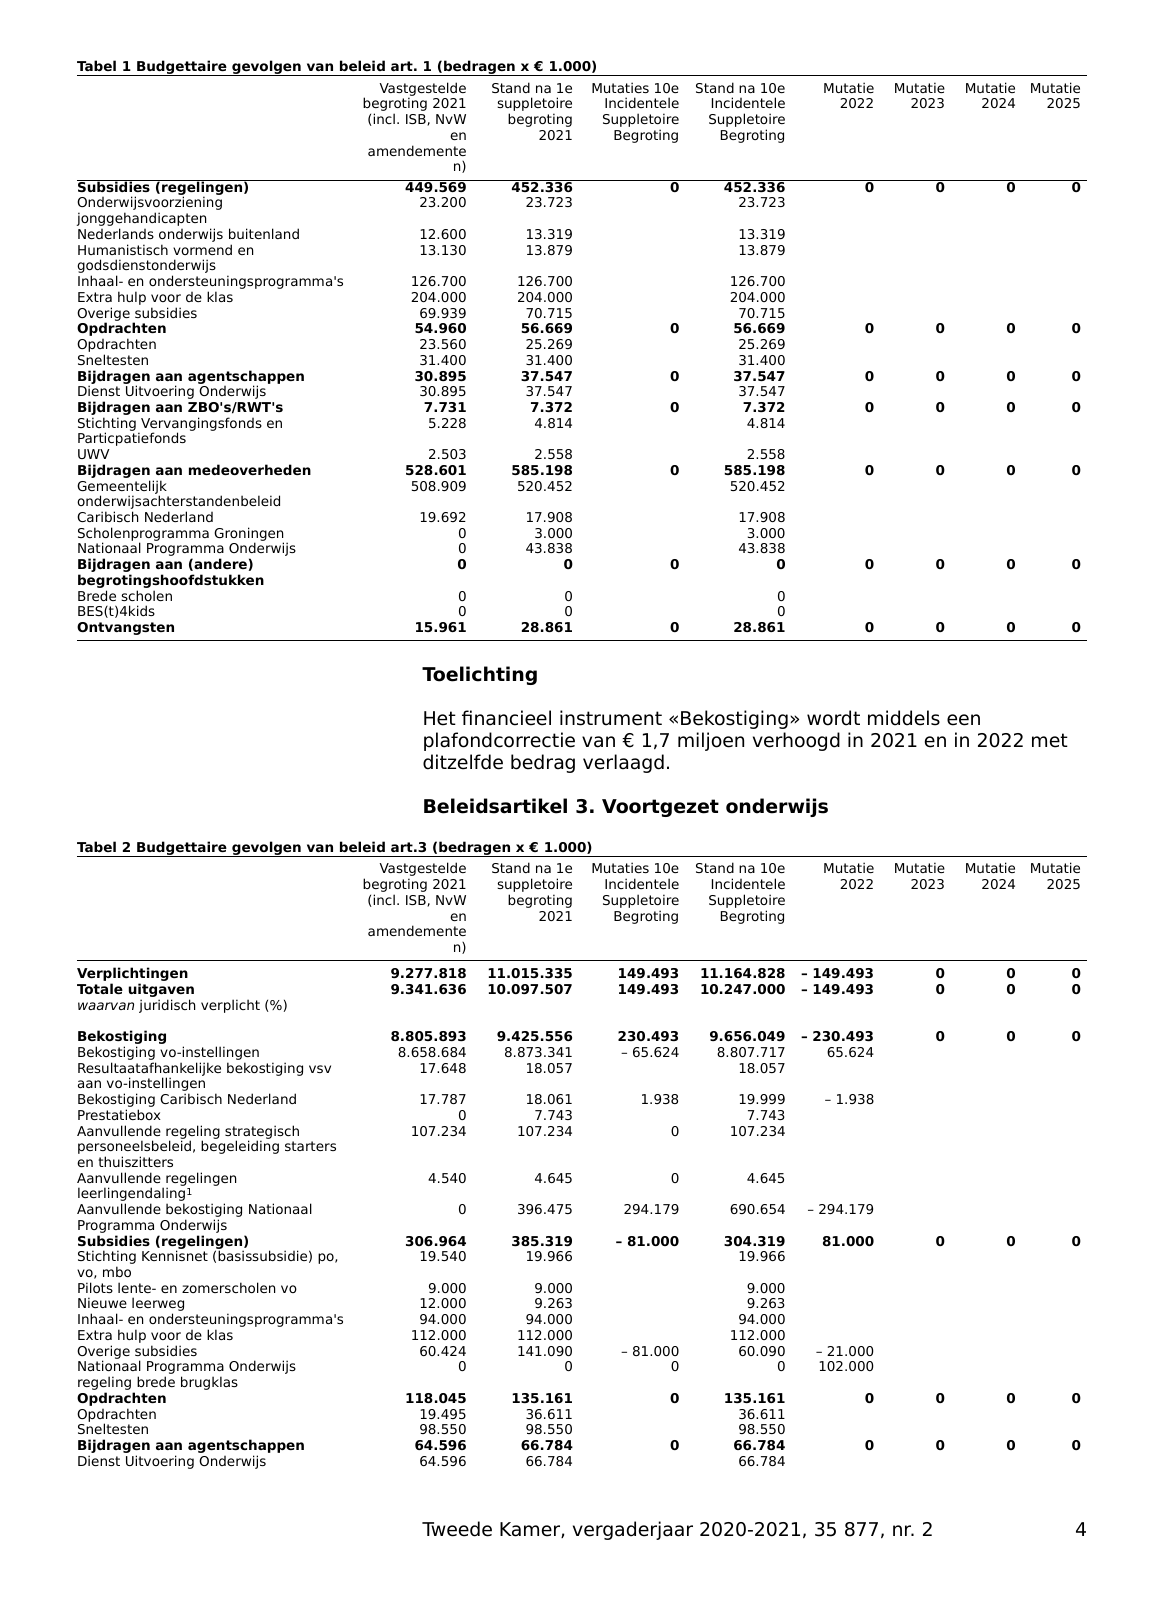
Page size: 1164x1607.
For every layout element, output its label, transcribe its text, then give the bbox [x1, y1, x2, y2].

table_cell [579, 1296, 685, 1312]
table_cell 0 [354, 526, 472, 541]
table_cell 0 [880, 557, 951, 588]
table_cell [579, 243, 685, 274]
table_cell 31.400 [473, 353, 579, 368]
table_cell [791, 243, 880, 274]
table_cell [1022, 1359, 1087, 1391]
table_cell [77, 857, 354, 960]
table_cell [1022, 274, 1087, 290]
table_cell Mutaties 10e Incidentele Suppletoire Begroting [579, 857, 685, 960]
table_cell 0 [791, 368, 880, 384]
table_cell [579, 416, 685, 447]
table_cell [1022, 447, 1087, 463]
table_cell [685, 1013, 791, 1029]
table_cell 98.550 [685, 1422, 791, 1438]
table_cell 0 [951, 961, 1022, 982]
table_cell Bijdragen aan (andere) begrotingshoofdstukken [77, 557, 354, 588]
table_cell 9.000 [473, 1281, 579, 1296]
table_cell [880, 447, 951, 463]
table_cell [579, 305, 685, 321]
table_cell [791, 195, 880, 227]
table_cell – 81.000 [579, 1234, 685, 1249]
table_cell – 1.938 [791, 1092, 880, 1108]
table_cell 0 [473, 604, 579, 620]
table_cell [951, 541, 1022, 557]
table_cell 0 [951, 368, 1022, 384]
table_cell Brede scholen [77, 589, 354, 604]
table_cell 12.000 [354, 1296, 472, 1312]
table_cell [880, 1013, 951, 1029]
table_cell 0 [880, 321, 951, 337]
table_cell Nieuwe leerweg [77, 1296, 354, 1312]
table_cell 36.611 [473, 1406, 579, 1422]
table_cell [1022, 1296, 1087, 1312]
table_cell 23.560 [354, 337, 472, 353]
table_cell 0 [579, 181, 685, 195]
table_cell [473, 1013, 579, 1029]
table_cell Inhaal- en ondersteuningsprogramma's [77, 274, 354, 290]
table_cell 4.645 [685, 1171, 791, 1202]
table_cell 0 [579, 620, 685, 640]
table_cell 396.475 [473, 1202, 579, 1233]
table_cell 585.198 [473, 463, 579, 478]
table_cell Dienst Uitvoering Onderwijs [77, 1454, 354, 1469]
table_cell Pilots lente- en zomerscholen vo [77, 1281, 354, 1296]
table_cell [951, 1092, 1022, 1108]
table_cell Mutatie 2022 [791, 857, 880, 960]
table_cell Stichting Vervangingsfonds en Particpatiefonds [77, 416, 354, 447]
table_cell [880, 1281, 951, 1296]
table_cell 452.336 [473, 181, 579, 195]
table_cell 8.807.717 [685, 1045, 791, 1060]
table_cell Verplichtingen [77, 961, 354, 982]
table_cell Mutatie 2024 [951, 76, 1022, 179]
table_cell 13.319 [473, 227, 579, 242]
table_cell [791, 1060, 880, 1092]
table_cell 65.624 [791, 1045, 880, 1060]
table_cell [579, 1108, 685, 1123]
table_cell Bijdragen aan agentschappen [77, 368, 354, 384]
table_cell [951, 243, 1022, 274]
table_cell 690.654 [685, 1202, 791, 1233]
table_cell [791, 1406, 880, 1422]
table_cell 9.656.049 [685, 1029, 791, 1045]
table_cell 69.939 [354, 305, 472, 321]
table_cell 107.234 [685, 1123, 791, 1171]
table_cell 8.658.684 [354, 1045, 472, 1060]
table_cell [880, 1202, 951, 1233]
table_cell [951, 1406, 1022, 1422]
table_cell 18.061 [473, 1092, 579, 1108]
table_cell Mutatie 2024 [951, 857, 1022, 960]
table_cell 3.000 [473, 526, 579, 541]
table_cell 0 [1022, 1391, 1087, 1406]
table_cell 0 [880, 463, 951, 478]
table_cell [880, 1312, 951, 1328]
table_cell [791, 1249, 880, 1281]
table_cell 36.611 [685, 1406, 791, 1422]
table_cell 0 [791, 557, 880, 588]
table_cell – 149.493 [791, 961, 880, 982]
table_cell [951, 526, 1022, 541]
table_cell 70.715 [473, 305, 579, 321]
table_cell [1022, 541, 1087, 557]
table_cell [880, 353, 951, 368]
table_cell – 230.493 [791, 1029, 880, 1045]
table_cell 7.372 [473, 400, 579, 416]
table_cell 54.960 [354, 321, 472, 337]
table_cell 30.895 [354, 368, 472, 384]
table_cell 0 [473, 589, 579, 604]
table_cell BES(t)4kids [77, 604, 354, 620]
table_cell [951, 1060, 1022, 1092]
table_cell 204.000 [354, 290, 472, 305]
table_cell [1022, 1013, 1087, 1029]
table_cell 0 [579, 321, 685, 337]
table_cell 0 [951, 1029, 1022, 1045]
table_cell 0 [791, 400, 880, 416]
table_cell [1022, 305, 1087, 321]
table_cell [791, 604, 880, 620]
table_cell 17.908 [473, 510, 579, 526]
table_cell [579, 589, 685, 604]
table_cell Nationaal Programma Onderwijs [77, 541, 354, 557]
table_cell 17.908 [685, 510, 791, 526]
table_cell 0 [685, 1359, 791, 1391]
table_cell [791, 479, 880, 510]
table_cell [951, 1249, 1022, 1281]
table_cell [791, 1328, 880, 1343]
table_cell Mutatie 2025 [1022, 76, 1087, 179]
table_cell Bekostiging [77, 1029, 354, 1045]
table_cell 0 [473, 557, 579, 588]
table_cell 1.938 [579, 1092, 685, 1108]
table_cell 112.000 [685, 1328, 791, 1343]
table_cell [951, 998, 1022, 1013]
table_cell [791, 1171, 880, 1202]
table_cell [880, 1171, 951, 1202]
table_cell [579, 290, 685, 305]
table_cell 0 [1022, 557, 1087, 588]
table_cell 0 [579, 463, 685, 478]
table_cell [791, 1108, 880, 1123]
table_cell [951, 305, 1022, 321]
table_cell [880, 1344, 951, 1359]
table_cell [1022, 243, 1087, 274]
table_cell Aanvullende regeling strategisch personeelsbeleid, begeleiding starters en thuiszitters [77, 1123, 354, 1171]
table_cell 0 [1022, 181, 1087, 195]
table_cell 0 [1022, 961, 1087, 982]
table_cell [951, 589, 1022, 604]
table_cell [951, 1312, 1022, 1328]
table_cell 43.838 [685, 541, 791, 557]
table_cell – 149.493 [791, 982, 880, 997]
table_cell 0 [951, 181, 1022, 195]
table_cell [880, 416, 951, 447]
table_cell Nationaal Programma Onderwijs regeling brede brugklas [77, 1359, 354, 1391]
table_cell [951, 604, 1022, 620]
table_cell 0 [951, 1391, 1022, 1406]
table_cell 0 [951, 982, 1022, 997]
table_cell 37.547 [685, 368, 791, 384]
table_cell Stand na 1e suppletoire begroting 2021 [473, 857, 579, 960]
table_cell 0 [951, 463, 1022, 478]
table_cell Opdrachten [77, 321, 354, 337]
table_cell [880, 510, 951, 526]
table_cell [1022, 526, 1087, 541]
table_cell [880, 1406, 951, 1422]
table_cell 4.814 [685, 416, 791, 447]
table_cell 449.569 [354, 181, 472, 195]
table_cell [880, 290, 951, 305]
table_cell 0 [951, 557, 1022, 588]
table_cell [579, 1328, 685, 1343]
table_cell [579, 604, 685, 620]
table_cell 64.596 [354, 1454, 472, 1469]
table_cell 0 [354, 1108, 472, 1123]
table_cell [1022, 337, 1087, 353]
table_cell [1022, 998, 1087, 1013]
table_cell [880, 243, 951, 274]
table_cell 66.784 [685, 1438, 791, 1454]
table_cell [1022, 1045, 1087, 1060]
table_cell [951, 479, 1022, 510]
table_cell 4.645 [473, 1171, 579, 1202]
table_cell [791, 1296, 880, 1312]
table_cell [579, 274, 685, 290]
table_cell 0 [579, 1438, 685, 1454]
table_cell 70.715 [685, 305, 791, 321]
table_cell Sneltesten [77, 1422, 354, 1438]
table_cell 528.601 [354, 463, 472, 478]
table_cell [880, 227, 951, 242]
table_cell [579, 1406, 685, 1422]
table_cell [77, 76, 354, 179]
table_cell Stand na 10e Incidentele Suppletoire Begroting [685, 857, 791, 960]
table_cell 4.814 [473, 416, 579, 447]
table_cell – 65.624 [579, 1045, 685, 1060]
table_cell [579, 479, 685, 510]
table_cell [880, 1123, 951, 1171]
table_cell [880, 998, 951, 1013]
table_cell [791, 1422, 880, 1438]
table_cell UWV [77, 447, 354, 463]
table_cell Scholenprogramma Groningen [77, 526, 354, 541]
table_cell [791, 1013, 880, 1029]
table_cell [880, 541, 951, 557]
table_cell [951, 1045, 1022, 1060]
table_cell [1022, 1060, 1087, 1092]
table_cell [1022, 1249, 1087, 1281]
table_cell 94.000 [473, 1312, 579, 1328]
table_cell Opdrachten [77, 1406, 354, 1422]
table_cell [951, 447, 1022, 463]
table_cell 56.669 [473, 321, 579, 337]
table_cell 0 [579, 1171, 685, 1202]
table_cell 13.130 [354, 243, 472, 274]
table_cell 0 [579, 400, 685, 416]
table_cell [791, 384, 880, 400]
table_cell 0 [951, 321, 1022, 337]
table_cell [579, 447, 685, 463]
table_cell 23.723 [685, 195, 791, 227]
table_cell 0 [1022, 400, 1087, 416]
table_cell 4.540 [354, 1171, 472, 1202]
table_cell 0 [791, 463, 880, 478]
table_cell 0 [354, 589, 472, 604]
table_cell 135.161 [473, 1391, 579, 1406]
table_cell [1022, 1406, 1087, 1422]
table_cell [880, 1422, 951, 1438]
table_cell [951, 274, 1022, 290]
table_cell 19.495 [354, 1406, 472, 1422]
table_cell waarvan juridisch verplicht (%) [77, 998, 354, 1013]
table_cell 385.319 [473, 1234, 579, 1249]
table_cell 0 [1022, 1234, 1087, 1249]
table_cell [951, 1359, 1022, 1391]
table_cell 98.550 [354, 1422, 472, 1438]
table_cell [1022, 1123, 1087, 1171]
table_cell [951, 1171, 1022, 1202]
table_cell 0 [1022, 321, 1087, 337]
table_cell 126.700 [473, 274, 579, 290]
table_cell 0 [354, 557, 472, 588]
table_cell 37.547 [685, 384, 791, 400]
table_cell [579, 1281, 685, 1296]
table_cell [791, 1123, 880, 1171]
table_cell 0 [880, 400, 951, 416]
table_cell 304.319 [685, 1234, 791, 1249]
table_cell Subsidies (regelingen) [77, 181, 354, 195]
table_cell Opdrachten [77, 337, 354, 353]
table_cell 126.700 [685, 274, 791, 290]
table_cell [579, 1249, 685, 1281]
table_cell [791, 353, 880, 368]
table_cell [1022, 1454, 1087, 1469]
table_cell 230.493 [579, 1029, 685, 1045]
table_cell [880, 526, 951, 541]
table_cell [880, 1092, 951, 1108]
table_cell 118.045 [354, 1391, 472, 1406]
table_cell [791, 305, 880, 321]
table_cell 94.000 [685, 1312, 791, 1328]
table_cell 17.648 [354, 1060, 472, 1092]
table_cell [951, 227, 1022, 242]
table_cell 0 [791, 620, 880, 640]
table_cell [579, 1422, 685, 1438]
table_cell 107.234 [473, 1123, 579, 1171]
table_cell [1022, 1171, 1087, 1202]
table_cell 520.452 [685, 479, 791, 510]
table_cell 0 [473, 1359, 579, 1391]
table_cell [791, 337, 880, 353]
table_cell 0 [880, 982, 951, 997]
table_cell Opdrachten [77, 1391, 354, 1406]
table_cell [951, 1344, 1022, 1359]
table_cell 31.400 [685, 353, 791, 368]
table_cell 141.090 [473, 1344, 579, 1359]
table_cell 2.558 [685, 447, 791, 463]
table_cell Mutatie 2023 [880, 857, 951, 960]
table_cell 204.000 [685, 290, 791, 305]
table_cell [791, 1454, 880, 1469]
table_cell [579, 510, 685, 526]
table_cell [951, 195, 1022, 227]
table_cell 135.161 [685, 1391, 791, 1406]
table_cell Bijdragen aan ZBO's/RWT's [77, 400, 354, 416]
table_cell 0 [579, 557, 685, 588]
table_cell Bekostiging Caribisch Nederland [77, 1092, 354, 1108]
table_cell [951, 384, 1022, 400]
table_cell [880, 384, 951, 400]
table_cell [880, 337, 951, 353]
table_cell 0 [354, 541, 472, 557]
table_cell [951, 416, 1022, 447]
table_cell [951, 353, 1022, 368]
table_cell 9.425.556 [473, 1029, 579, 1045]
table_cell [579, 353, 685, 368]
table_cell [1022, 353, 1087, 368]
table_cell 0 [1022, 1029, 1087, 1045]
table_cell [880, 1108, 951, 1123]
table_cell [791, 1312, 880, 1328]
table_cell [791, 510, 880, 526]
table_cell [791, 447, 880, 463]
text Het financieel instrument «Bekostiging» wordt middels een plafondcorrectie van € 1,7 miljoen verhoogd in 2021 en in 2022 met ditzelfde bedrag verlaagd. [422, 708, 1087, 774]
table_cell 7.372 [685, 400, 791, 416]
table_cell 0 [791, 1438, 880, 1454]
table_cell 0 [685, 604, 791, 620]
table_cell 9.277.818 [354, 961, 472, 982]
table_cell [1022, 479, 1087, 510]
table_cell [880, 604, 951, 620]
table_cell [1022, 384, 1087, 400]
table_cell [880, 1249, 951, 1281]
table_cell Aanvullende regelingen leerlingendaling1 [77, 1171, 354, 1202]
table_cell 0 [579, 368, 685, 384]
table_cell [791, 589, 880, 604]
table_cell 204.000 [473, 290, 579, 305]
table_cell [579, 1312, 685, 1328]
table_cell [951, 1454, 1022, 1469]
table_cell 508.909 [354, 479, 472, 510]
table_cell 585.198 [685, 463, 791, 478]
table_cell Mutaties 10e Incidentele Suppletoire Begroting [579, 76, 685, 179]
table_cell 0 [685, 589, 791, 604]
table_cell [951, 1281, 1022, 1296]
table_cell 10.097.507 [473, 982, 579, 997]
table_cell Stand na 1e suppletoire begroting 2021 [473, 76, 579, 179]
table_cell 43.838 [473, 541, 579, 557]
table_cell 294.179 [579, 1202, 685, 1233]
table_cell [880, 589, 951, 604]
table_cell [1022, 1281, 1087, 1296]
table_cell 0 [1022, 1438, 1087, 1454]
table_cell Vastgestelde begroting 2021 (incl. ISB, NvW en amendementen) [354, 76, 472, 179]
table_cell 60.090 [685, 1344, 791, 1359]
table_cell Stand na 10e Incidentele Suppletoire Begroting [685, 76, 791, 179]
table_cell 0 [880, 368, 951, 384]
table_cell 23.723 [473, 195, 579, 227]
table_cell 0 [880, 181, 951, 195]
table_cell 0 [354, 1202, 472, 1233]
table_cell [1022, 1092, 1087, 1108]
table_cell 0 [880, 961, 951, 982]
table_cell 0 [951, 620, 1022, 640]
table_cell [473, 998, 579, 1013]
table_cell Resultaatafhankelijke bekostiging vsv aan vo-instellingen [77, 1060, 354, 1092]
table_cell Gemeentelijk onderwijsachterstandenbeleid [77, 479, 354, 510]
table_cell [579, 227, 685, 242]
table_cell [579, 1060, 685, 1092]
table_cell [951, 1422, 1022, 1438]
table_cell 37.547 [473, 384, 579, 400]
table_cell [354, 1013, 472, 1029]
table_cell 23.200 [354, 195, 472, 227]
table_cell 64.596 [354, 1438, 472, 1454]
table_cell [1022, 1328, 1087, 1343]
table_cell [77, 1013, 354, 1029]
table_cell 0 [880, 1029, 951, 1045]
table_cell 0 [880, 1234, 951, 1249]
table_cell 28.861 [685, 620, 791, 640]
table_cell Nederlands onderwijs buitenland [77, 227, 354, 242]
table_cell 30.895 [354, 384, 472, 400]
table_cell Caribisch Nederland [77, 510, 354, 526]
table_cell [880, 479, 951, 510]
table_cell Overige subsidies [77, 305, 354, 321]
table_cell [791, 227, 880, 242]
table_cell [880, 1296, 951, 1312]
table_cell [951, 337, 1022, 353]
table_cell 0 [1022, 982, 1087, 997]
table_cell Mutatie 2023 [880, 76, 951, 179]
table_cell [1022, 1202, 1087, 1233]
table_cell 56.669 [685, 321, 791, 337]
table_cell [880, 305, 951, 321]
table_cell Inhaal- en ondersteuningsprogramma's [77, 1312, 354, 1328]
table_cell 112.000 [354, 1328, 472, 1343]
table_cell 17.787 [354, 1092, 472, 1108]
table_cell 25.269 [473, 337, 579, 353]
table_cell 520.452 [473, 479, 579, 510]
table_cell [951, 290, 1022, 305]
table_cell [579, 998, 685, 1013]
table_cell 7.743 [685, 1108, 791, 1123]
table_cell [1022, 227, 1087, 242]
table_cell 107.234 [354, 1123, 472, 1171]
table_cell [1022, 1344, 1087, 1359]
table_cell [951, 1013, 1022, 1029]
table_cell Bijdragen aan medeoverheden [77, 463, 354, 478]
table_cell 19.540 [354, 1249, 472, 1281]
table_cell [951, 510, 1022, 526]
table_cell – 81.000 [579, 1344, 685, 1359]
table_cell Ontvangsten [77, 620, 354, 640]
table_cell Vastgestelde begroting 2021 (incl. ISB, NvW en amendementen) [354, 857, 472, 960]
table_cell 66.784 [685, 1454, 791, 1469]
table_cell 9.263 [685, 1296, 791, 1312]
table_cell [354, 998, 472, 1013]
table_cell [951, 1296, 1022, 1312]
table_cell Prestatiebox [77, 1108, 354, 1123]
table_cell 11.164.828 [685, 961, 791, 982]
table_cell [685, 998, 791, 1013]
table_cell [880, 195, 951, 227]
table_cell Sneltesten [77, 353, 354, 368]
table_cell Bijdragen aan agentschappen [77, 1438, 354, 1454]
table_cell [880, 1045, 951, 1060]
table_cell 0 [579, 1391, 685, 1406]
table_cell Stichting Kennisnet (basissubsidie) po, vo, mbo [77, 1249, 354, 1281]
table_cell Aanvullende bekostiging Nationaal Programma Onderwijs [77, 1202, 354, 1233]
table_cell 0 [791, 1391, 880, 1406]
table_cell 81.000 [791, 1234, 880, 1249]
table_cell 0 [685, 557, 791, 588]
table_cell [791, 274, 880, 290]
table_cell [1022, 195, 1087, 227]
table_cell 126.700 [354, 274, 472, 290]
table_cell 0 [951, 1234, 1022, 1249]
table_cell 0 [579, 1123, 685, 1171]
table_cell 13.319 [685, 227, 791, 242]
table_cell Overige subsidies [77, 1344, 354, 1359]
subtitle Toelichting [422, 664, 1087, 686]
table_cell 0 [880, 620, 951, 640]
table_cell 0 [880, 1438, 951, 1454]
table_cell 18.057 [473, 1060, 579, 1092]
table_cell [951, 1202, 1022, 1233]
table_cell 19.966 [473, 1249, 579, 1281]
table_cell [880, 1060, 951, 1092]
table_header Tabel 1 Budgettaire gevolgen van beleid art. 1 (bedragen x € 1.000) [77, 59, 1087, 75]
subtitle Beleidsartikel 3. Voortgezet onderwijs [422, 796, 1087, 818]
table_cell 0 [791, 181, 880, 195]
table_cell [579, 541, 685, 557]
table_cell 2.558 [473, 447, 579, 463]
table_cell Extra hulp voor de klas [77, 290, 354, 305]
table_cell 25.269 [685, 337, 791, 353]
table_cell [791, 541, 880, 557]
table_cell 9.000 [685, 1281, 791, 1296]
table_cell 13.879 [685, 243, 791, 274]
table_cell 9.341.636 [354, 982, 472, 997]
table_cell [880, 1328, 951, 1343]
table_cell [1022, 1108, 1087, 1123]
table_cell [1022, 416, 1087, 447]
table_cell 11.015.335 [473, 961, 579, 982]
table_cell [951, 1123, 1022, 1171]
table_cell 60.424 [354, 1344, 472, 1359]
table_cell [791, 1281, 880, 1296]
table_cell 9.000 [354, 1281, 472, 1296]
table_cell 5.228 [354, 416, 472, 447]
table_cell [791, 290, 880, 305]
table_cell 102.000 [791, 1359, 880, 1391]
table_cell 66.784 [473, 1454, 579, 1469]
table_cell 10.247.000 [685, 982, 791, 997]
table_cell Dienst Uitvoering Onderwijs [77, 384, 354, 400]
table_cell [579, 337, 685, 353]
table_cell 37.547 [473, 368, 579, 384]
table_cell Mutatie 2025 [1022, 857, 1087, 960]
table_cell [1022, 589, 1087, 604]
table_cell [791, 998, 880, 1013]
table_cell 2.503 [354, 447, 472, 463]
table_cell [880, 1359, 951, 1391]
table_cell 452.336 [685, 181, 791, 195]
table_cell [1022, 604, 1087, 620]
table_cell 28.861 [473, 620, 579, 640]
table_cell 149.493 [579, 982, 685, 997]
table_cell Subsidies (regelingen) [77, 1234, 354, 1249]
table_cell 0 [354, 1359, 472, 1391]
table_cell 9.263 [473, 1296, 579, 1312]
table_cell – 294.179 [791, 1202, 880, 1233]
table_cell 19.966 [685, 1249, 791, 1281]
table_cell 13.879 [473, 243, 579, 274]
table_cell 149.493 [579, 961, 685, 982]
table_cell [1022, 290, 1087, 305]
table_cell Humanistisch vormend en godsdienstonderwijs [77, 243, 354, 274]
table_cell [791, 526, 880, 541]
table_cell 66.784 [473, 1438, 579, 1454]
table_cell [880, 274, 951, 290]
table_cell 0 [354, 604, 472, 620]
table_cell [579, 1013, 685, 1029]
table_cell 112.000 [473, 1328, 579, 1343]
table_cell [791, 416, 880, 447]
table_header Tabel 2 Budgettaire gevolgen van beleid art.3 (bedragen x € 1.000) [77, 840, 1087, 856]
table_cell Bekostiging vo-instellingen [77, 1045, 354, 1060]
table_cell Totale uitgaven [77, 982, 354, 997]
table_cell 3.000 [685, 526, 791, 541]
table_cell 306.964 [354, 1234, 472, 1249]
table_cell [880, 1454, 951, 1469]
table_cell Onderwijsvoorziening jonggehandicapten [77, 195, 354, 227]
table_cell 7.743 [473, 1108, 579, 1123]
table_cell [951, 1108, 1022, 1123]
table_cell [1022, 510, 1087, 526]
table_cell 8.805.893 [354, 1029, 472, 1045]
table_cell 0 [1022, 620, 1087, 640]
table_cell 31.400 [354, 353, 472, 368]
table_cell – 21.000 [791, 1344, 880, 1359]
table_cell 19.999 [685, 1092, 791, 1108]
table_cell 15.961 [354, 620, 472, 640]
table_cell 18.057 [685, 1060, 791, 1092]
table_cell [1022, 1312, 1087, 1328]
table_cell [579, 384, 685, 400]
table_cell 98.550 [473, 1422, 579, 1438]
table_cell [951, 1328, 1022, 1343]
table_cell 12.600 [354, 227, 472, 242]
table_cell 0 [791, 321, 880, 337]
table_cell 0 [1022, 368, 1087, 384]
table_cell Mutatie 2022 [791, 76, 880, 179]
table_cell 0 [880, 1391, 951, 1406]
table_cell Extra hulp voor de klas [77, 1328, 354, 1343]
table_cell 0 [579, 1359, 685, 1391]
table_cell 8.873.341 [473, 1045, 579, 1060]
table_cell [579, 1454, 685, 1469]
table_cell 7.731 [354, 400, 472, 416]
table_cell [579, 526, 685, 541]
table_cell [1022, 1422, 1087, 1438]
table_cell 0 [951, 1438, 1022, 1454]
table_cell 0 [951, 400, 1022, 416]
table_cell 19.692 [354, 510, 472, 526]
table_cell 94.000 [354, 1312, 472, 1328]
table_cell 0 [1022, 463, 1087, 478]
table_cell [579, 195, 685, 227]
